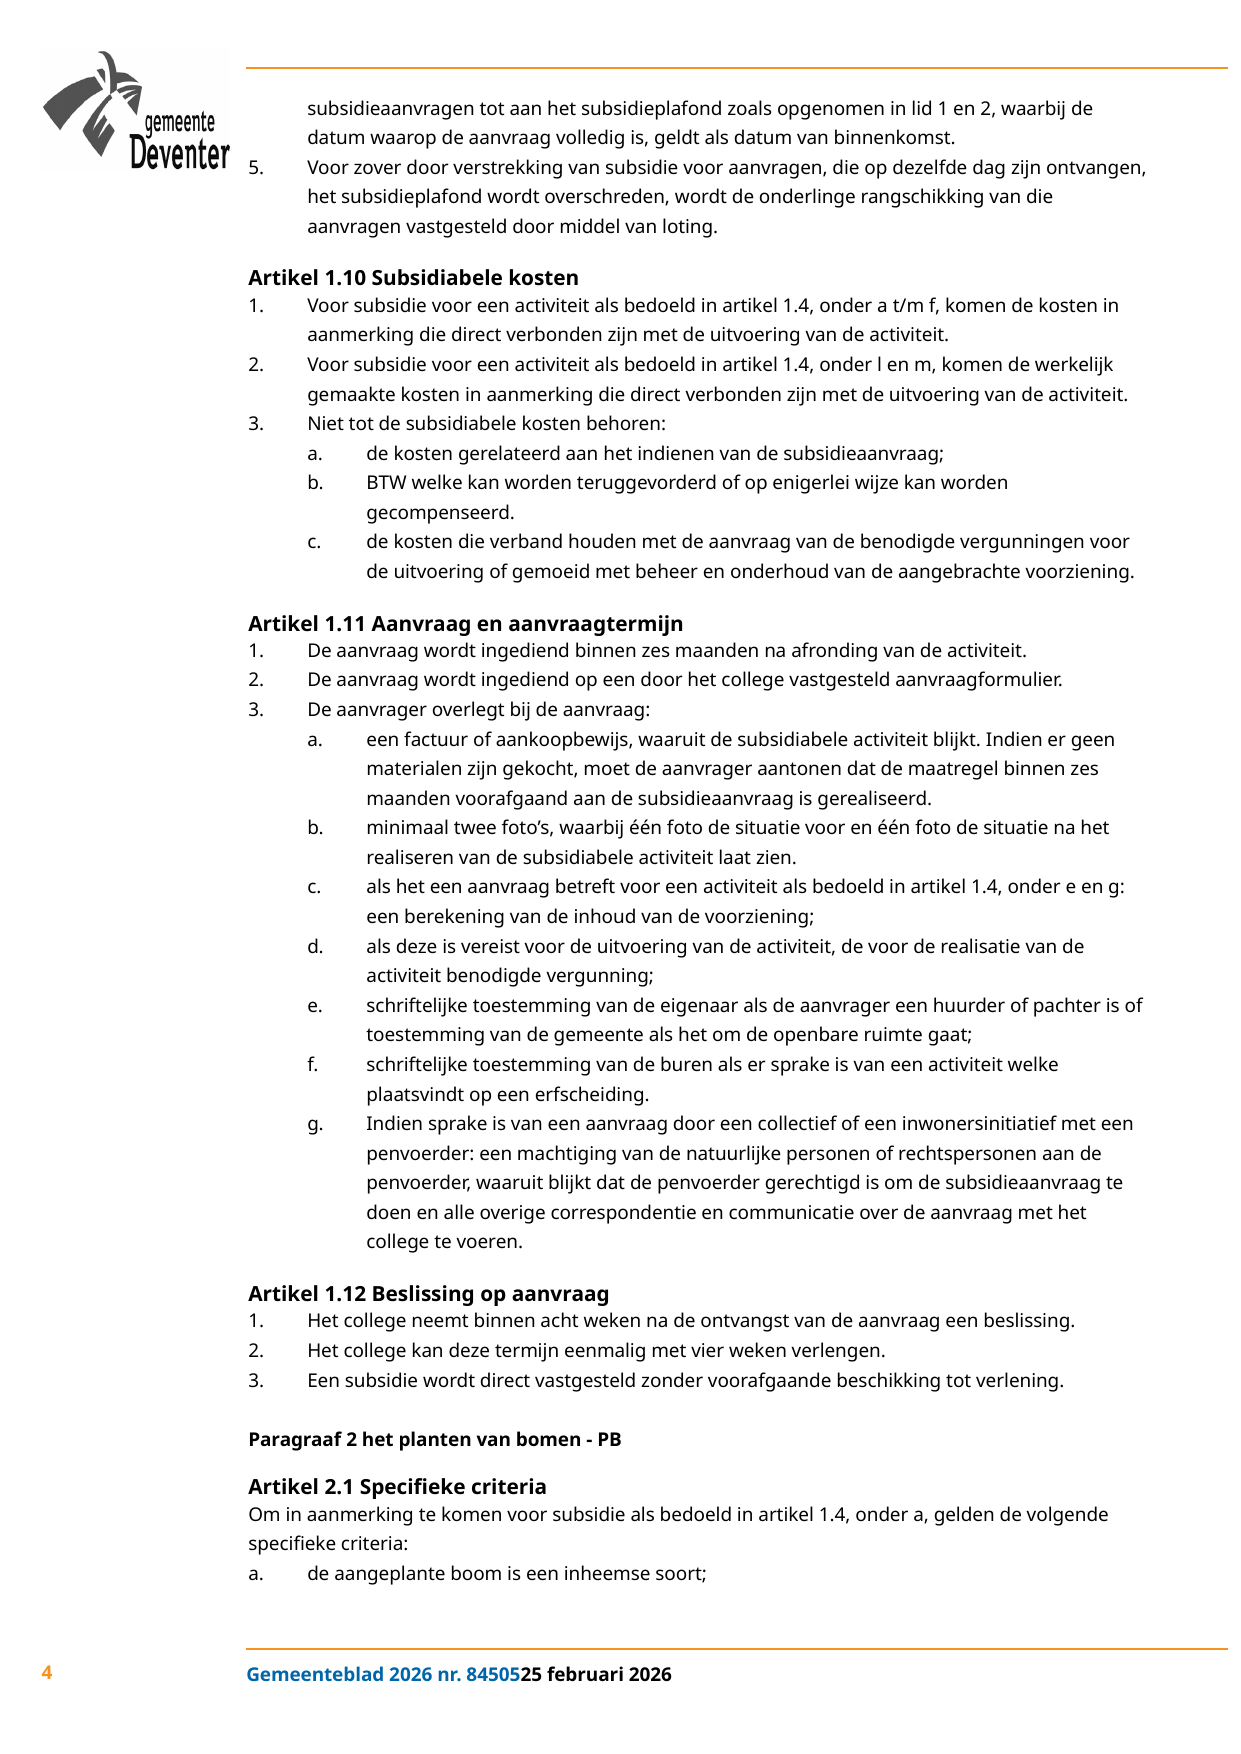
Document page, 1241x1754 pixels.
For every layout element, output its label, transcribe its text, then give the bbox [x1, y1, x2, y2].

list als het een aanvraag betreft voor een activiteit als bedoeld in artikel 1.4, onder e en g: een berekening van de inhoud van de voorziening; [307, 874, 1152, 929]
text Paragraaf 2 het planten van bomen - PB [248, 1426, 1152, 1452]
text Artikel 2.1 Specifieke criteria [248, 1472, 1152, 1501]
list de kosten gerelateerd aan het indienen van de subsidieaanvraag; [307, 440, 1152, 466]
list De aanvrager overlegt bij de aanvraag: [248, 696, 1152, 722]
list Het college neemt binnen acht weken na de ontvangst van de aanvraag een beslissing. [248, 1308, 1152, 1333]
list een factuur of aankoopbewijs, waaruit de subsidiabele activiteit blijkt. Indien er geen materialen zijn gekocht, moet de aanvrager aantonen dat de maatregel binnen zes maanden voorafgaand aan de subsidieaanvraag is gerealiseerd. [307, 726, 1152, 811]
list De aanvraag wordt ingediend binnen zes maanden na afronding van de activiteit. [248, 637, 1152, 663]
text Artikel 1.12 Beslissing op aanvraag [248, 1279, 1152, 1308]
list minimaal twee foto’s, waarbij één foto de situatie voor en één foto de situatie na het realiseren van de subsidiabele activiteit laat zien. [307, 814, 1152, 870]
list Indien sprake is van een aanvraag door een collectief of een inwonersinitiatief met een penvoerder: een machtiging van de natuurlijke personen of rechtspersonen aan de penvoerder, waaruit blijkt dat de penvoerder gerechtigd is om de subsidieaanvraag te doen en alle overige correspondentie en communicatie over de aanvraag met het college te voeren. [307, 1110, 1152, 1254]
list Het college kan deze termijn eenmalig met vier weken verlengen. [248, 1337, 1152, 1363]
text Artikel 1.11 Aanvraag en aanvraagtermijn [248, 609, 1152, 637]
list als deze is vereist voor de uitvoering van de activiteit, de voor de realisatie van de activiteit benodigde vergunning; [307, 933, 1152, 988]
text Artikel 1.10 Subsidiabele kosten [248, 263, 1152, 292]
picture [41, 47, 231, 172]
list de kosten die verband houden met de aanvraag van de benodigde vergunningen voor de uitvoering of gemoeid met beheer en onderhoud van de aangebrachte voorziening. [307, 529, 1152, 584]
list De aanvraag wordt ingediend op een door het college vastgesteld aanvraagformulier. [248, 667, 1152, 692]
list BTW welke kan worden teruggevorderd of op enigerlei wijze kan worden gecompenseerd. [307, 469, 1152, 525]
list Een subsidie wordt direct vastgesteld zonder voorafgaande beschikking tot verlening. [248, 1367, 1152, 1392]
list de aangeplante boom is een inheemse soort; [248, 1560, 1152, 1586]
list schriftelijke toestemming van de eigenaar als de aanvrager een huurder of pachter is of toestemming van de gemeente als het om de openbare ruimte gaat; [307, 992, 1152, 1047]
text Om in aanmerking te komen voor subsidie als bedoeld in artikel 1.4, onder a, gelden de volgende specifieke criteria: [248, 1501, 1152, 1556]
list Voor subsidie voor een activiteit als bedoeld in artikel 1.4, onder l en m, komen de werkelijk gemaakte kosten in aanmerking die direct verbonden zijn met de uitvoering van de activiteit. [248, 351, 1152, 406]
list schriftelijke toestemming van de buren als er sprake is van een activiteit welke plaatsvindt op een erfscheiding. [307, 1051, 1152, 1107]
list subsidieaanvragen tot aan het subsidieplafond zoals opgenomen in lid 1 en 2, waarbij de datum waarop de aanvraag volledig is, geldt als datum van binnenkomst. [248, 95, 1152, 150]
list Voor subsidie voor een activiteit als bedoeld in artikel 1.4, onder a t/m f, komen de kosten in aanmerking die direct verbonden zijn met de uitvoering van de activiteit. [248, 292, 1152, 347]
list Voor zover door verstrekking van subsidie voor aanvragen, die op dezelfde dag zijn ontvangen, het subsidieplafond wordt overschreden, wordt de onderlinge rangschikking van die aanvragen vastgesteld door middel van loting. [248, 154, 1152, 239]
list Niet tot de subsidiabele kosten behoren: [248, 410, 1152, 436]
